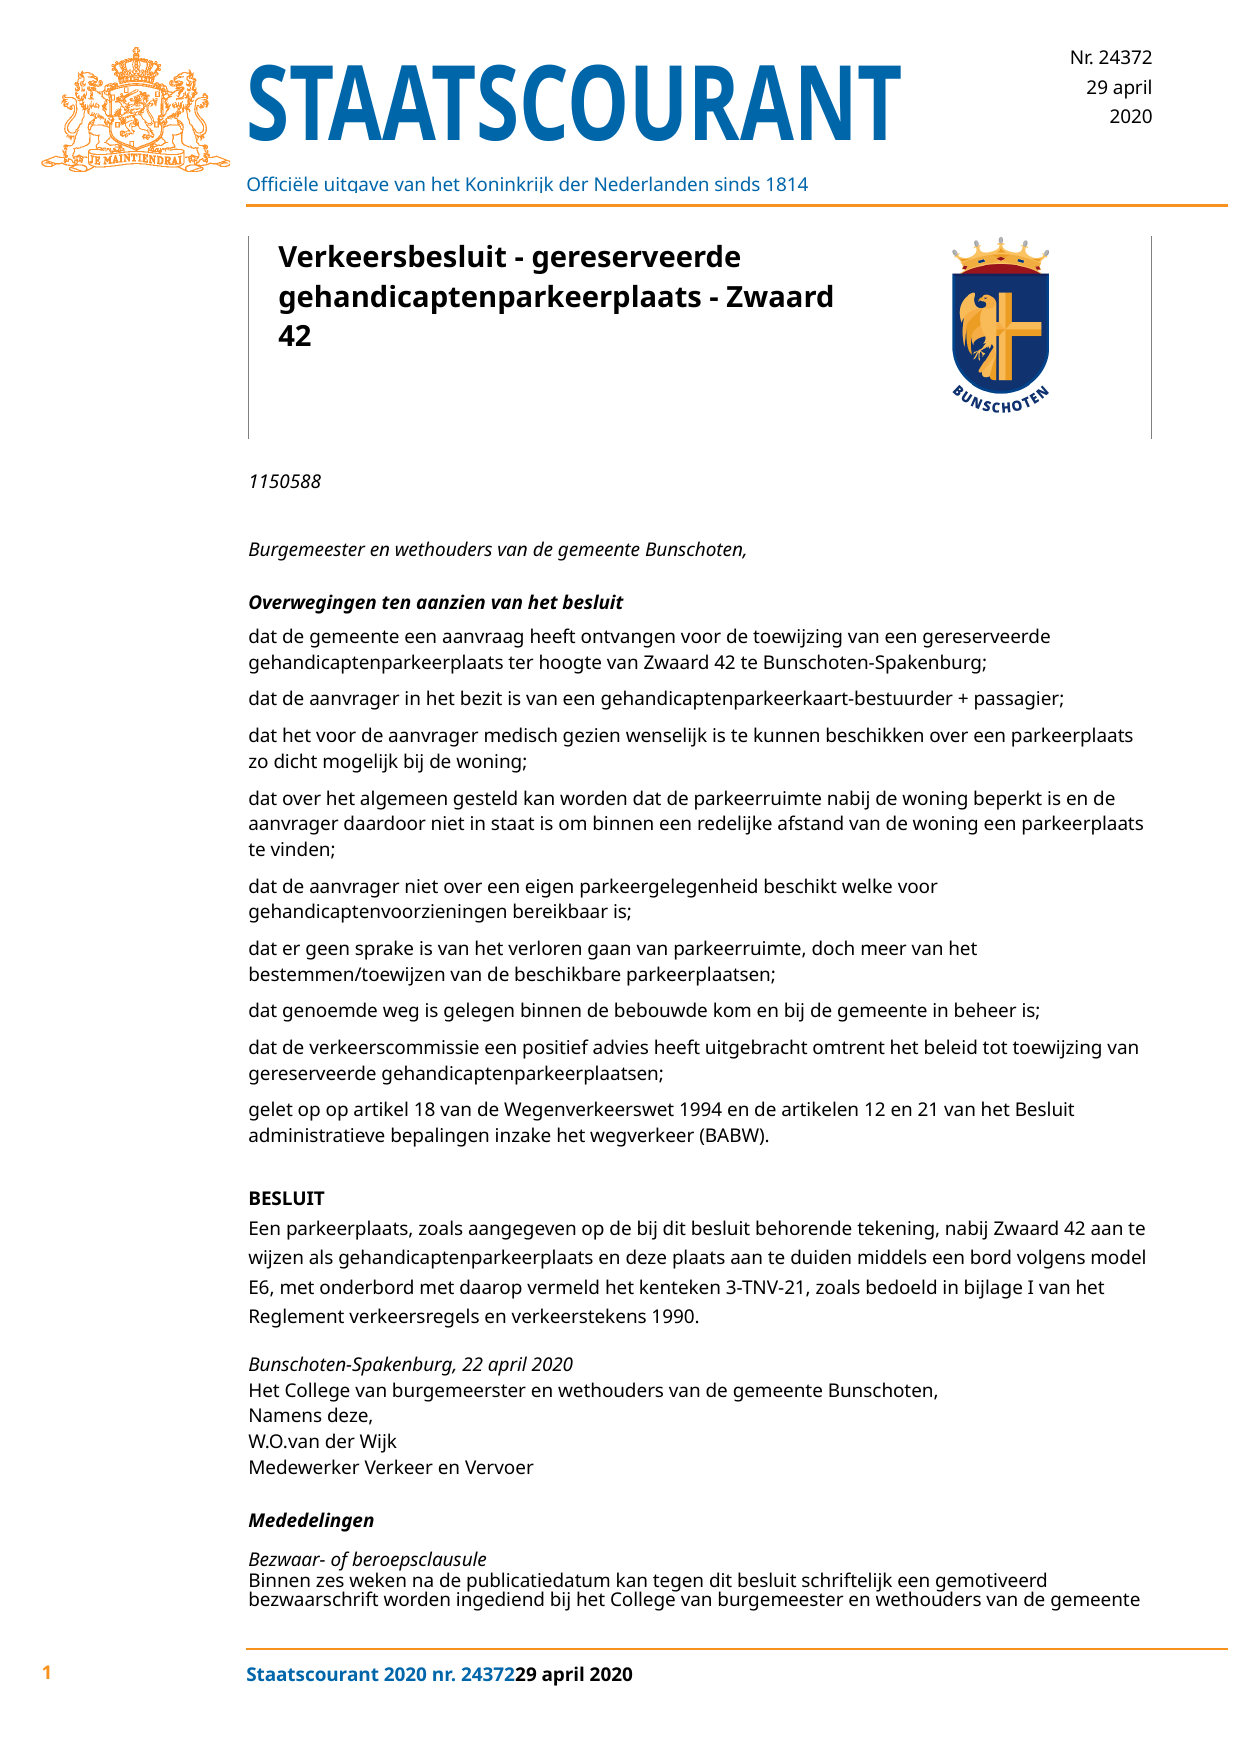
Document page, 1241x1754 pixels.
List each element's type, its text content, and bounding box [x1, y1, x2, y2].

text dat de gemeente een aanvraag heeft ontvangen voor de toewijzing van een gereserveerde gehandicaptenparkeerplaats ter hoogte van Zwaard 42 te Bunschoten-Spakenburg; [248, 623, 1152, 675]
text BESLUIT [248, 1185, 1152, 1211]
text Het College van burgemeerster en wethouders van de gemeente Bunschoten, [248, 1377, 1152, 1403]
table_header [1049, 236, 1151, 413]
text Bunschoten-Spakenburg, 22 april 2020 [248, 1351, 1152, 1377]
text dat genoemde weg is gelegen binnen de bebouwde kom en bij de gemeente in beheer is; [248, 998, 1152, 1023]
text Overwegingen ten aanzien van het besluit [248, 589, 1152, 615]
text dat er geen sprake is van het verloren gaan van parkeerruimte, doch meer van het bestemmen/toewijzen van de beschikbare parkeerplaatsen; [248, 935, 1152, 987]
table_header [850, 236, 952, 413]
text W.O.van der Wijk [248, 1428, 1152, 1454]
picture [41, 47, 231, 172]
table_header Verkeersbesluit - gereserveerde gehandicaptenparkeerplaats - Zwaard 42 [249, 236, 850, 439]
text Bezwaar- of beroepsclausule [248, 1546, 1152, 1572]
text Een parkeerplaats, zoals aangegeven op de bij dit besluit behorende tekening, nabij Zwaard 42 aan te wijzen als gehandicaptenparkeerplaats en deze plaats aan te duiden middels een bord volgens model E6, met onderbord met daarop vermeld het kenteken 3-TNV-21, zoals bedoeld in bijlage I van het Reglement verkeersregels en verkeerstekens 1990. [248, 1215, 1152, 1329]
text 1150588 [248, 469, 1152, 494]
text dat over het algemeen gesteld kan worden dat de parkeerruimte nabij de woning beperkt is en de aanvrager daardoor niet in staat is om binnen een redelijke afstand van de woning een parkeerplaats te vinden; [248, 785, 1152, 862]
table_header [850, 414, 1151, 439]
text Medewerker Verkeer en Vervoer [248, 1454, 1152, 1480]
text Mededelingen [248, 1507, 1152, 1533]
text dat de verkeerscommissie een positief advies heeft uitgebracht omtrent het beleid tot toewijzing van gereserveerde gehandicaptenparkeerplaatsen; [248, 1034, 1152, 1086]
text dat het voor de aanvrager medisch gezien wenselijk is te kunnen beschikken over een parkeerplaats zo dicht mogelijk bij de woning; [248, 722, 1152, 774]
text dat de aanvrager in het bezit is van een gehandicaptenparkeerkaart-bestuurder + passagier; [248, 686, 1152, 711]
text Binnen zes weken na de publicatiedatum kan tegen dit besluit schriftelijk een gemotiveerd bezwaarschrift worden ingediend bij het College van burgemeester en wethouders van de gemeente [248, 1572, 1152, 1611]
text Burgemeester en wethouders van de gemeente Bunschoten, [248, 536, 1152, 562]
text dat de aanvrager niet over een eigen parkeergelegenheid beschikt welke voor gehandicaptenvoorzieningen bereikbaar is; [248, 873, 1152, 924]
text gelet op op artikel 18 van de Wegenverkeerswet 1994 en de artikelen 12 en 21 van het Besluit administratieve bepalingen inzake het wegverkeer (BABW). [248, 1097, 1152, 1148]
text Namens deze, [248, 1403, 1152, 1428]
picture [952, 236, 1049, 414]
